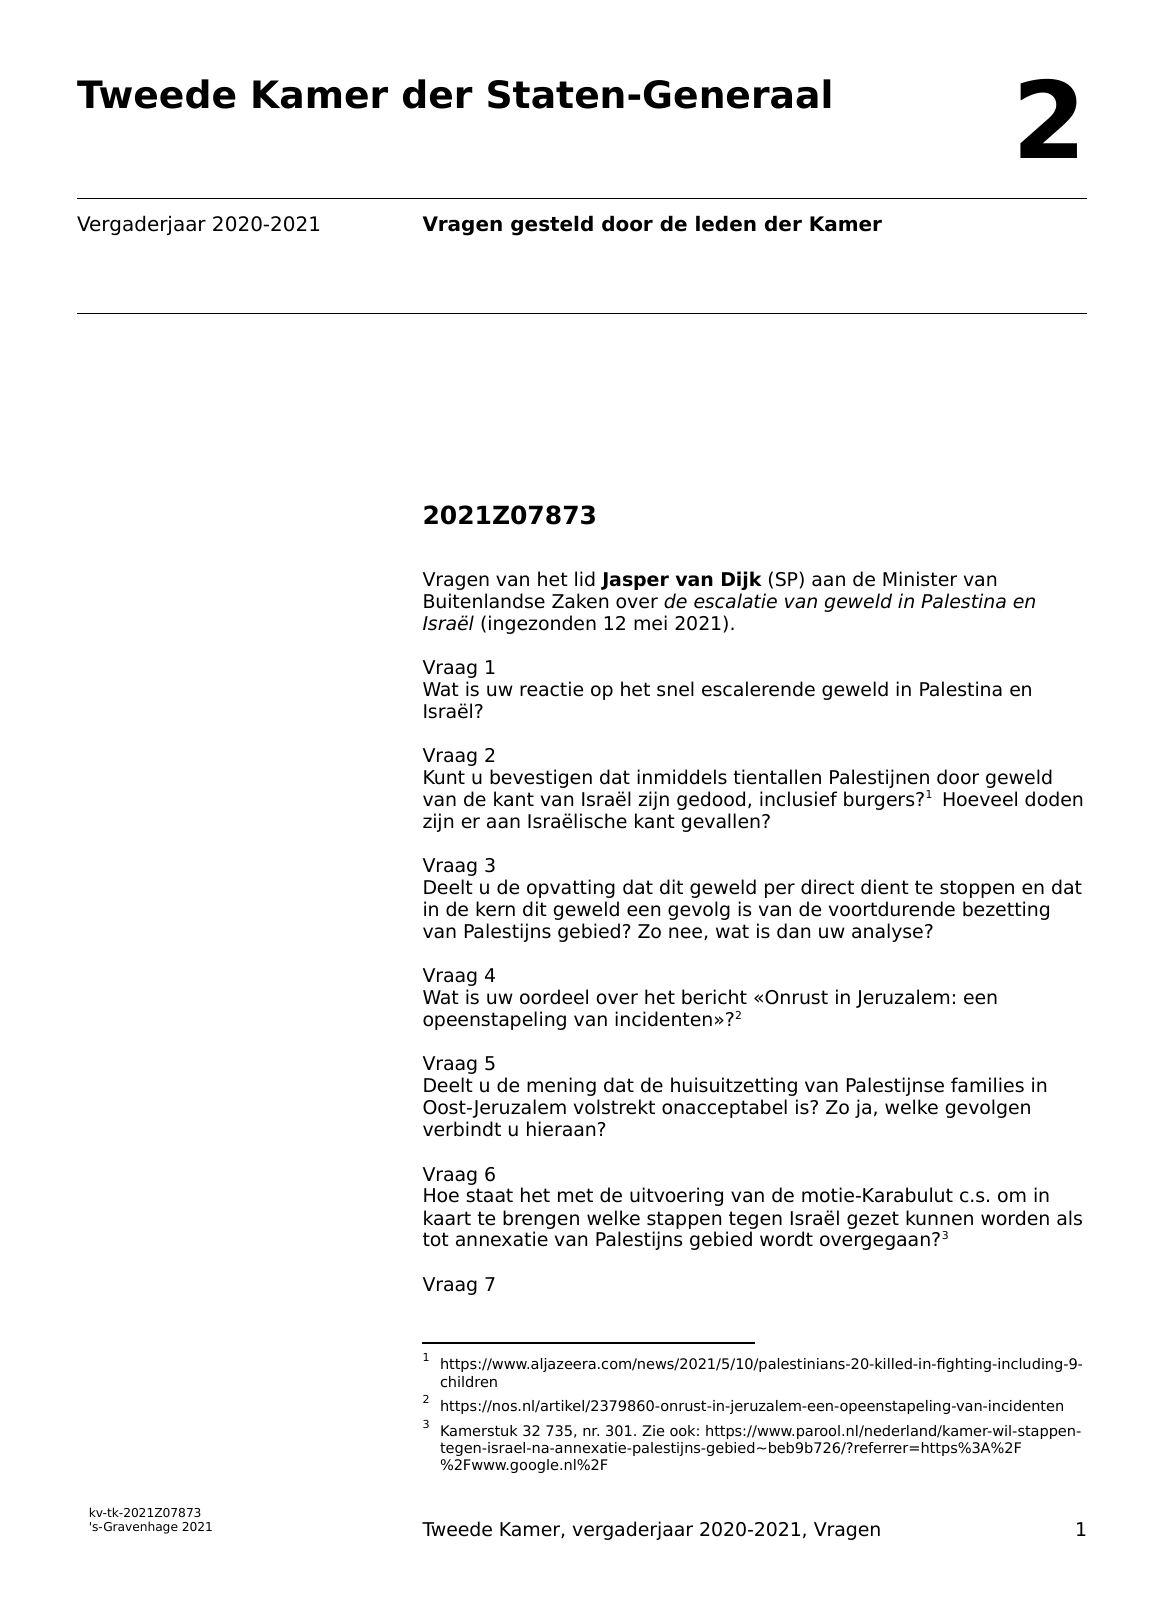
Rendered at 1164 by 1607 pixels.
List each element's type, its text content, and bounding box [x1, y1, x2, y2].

text Wat is uw reactie op het snel escalerende geweld in Palestina en Israël? [422, 679, 1087, 723]
table_cell Vergaderjaar 2020-2021 [77, 199, 422, 313]
text https://www.aljazeera.com/news/2021/5/10/palestinians-20-killed-in-fighting-including-9-children [422, 1352, 1087, 1391]
text Vraag 4 [422, 965, 1087, 987]
text Kamerstuk 32 735, nr. 301. Zie ook: https://www.parool.nl/nederland/kamer-wil-stappen-tegen-israel-na-annexatie-palestijns-gebied~beb9b726/?referrer=https%3A%2F%2Fwww.google.nl%2F [422, 1418, 1087, 1474]
text Hoe staat het met de uitvoering van de motie-Karabulut c.s. om in kaart te brengen welke stappen tegen Israël gezet kunnen worden als tot annexatie van Palestijns gebied wordt overgegaan? [422, 1185, 1087, 1251]
table_header Tweede Kamer der Staten-Generaal [77, 59, 886, 198]
text Vragen van het lid Jasper van Dijk (SP) aan de Minister van Buitenlandse Zaken over de escalatie van geweld in Palestina en Israël (ingezonden 12 mei 2021). [422, 569, 1087, 635]
text Vraag 1 [422, 657, 1087, 679]
table_header 2 [886, 59, 1087, 198]
text Vraag 2 [422, 745, 1087, 767]
text 's-Gravenhage 2021 [88, 1520, 323, 1534]
text Kunt u bevestigen dat inmiddels tientallen Palestijnen door geweld van de kant van Israël zijn gedood, inclusief burgers? Hoeveel doden zijn er aan Israëlische kant gevallen? [422, 767, 1087, 833]
table_cell Vragen gesteld door de leden der Kamer [422, 199, 1087, 313]
text Vraag 3 [422, 855, 1087, 877]
text Deelt u de mening dat de huisuitzetting van Palestijnse families in Oost-Jeruzalem volstrekt onacceptabel is? Zo ja, welke gevolgen verbindt u hieraan? [422, 1075, 1087, 1141]
text Vraag 5 [422, 1053, 1087, 1075]
text Vraag 6 [422, 1163, 1087, 1185]
text Vraag 7 [422, 1273, 1087, 1296]
text Wat is uw oordeel over het bericht «Onrust in Jeruzalem: een opeenstapeling van incidenten»? [422, 987, 1087, 1031]
text kv-tk-2021Z07873 [88, 1506, 323, 1520]
text Deelt u de opvatting dat dit geweld per direct dient te stoppen en dat in de kern dit geweld een gevolg is van de voortdurende bezetting van Palestijns gebied? Zo nee, wat is dan uw analyse? [422, 877, 1087, 943]
text https://nos.nl/artikel/2379860-onrust-in-jeruzalem-een-opeenstapeling-van-incidenten [422, 1393, 1087, 1416]
text 2021Z07873 [422, 501, 1087, 531]
